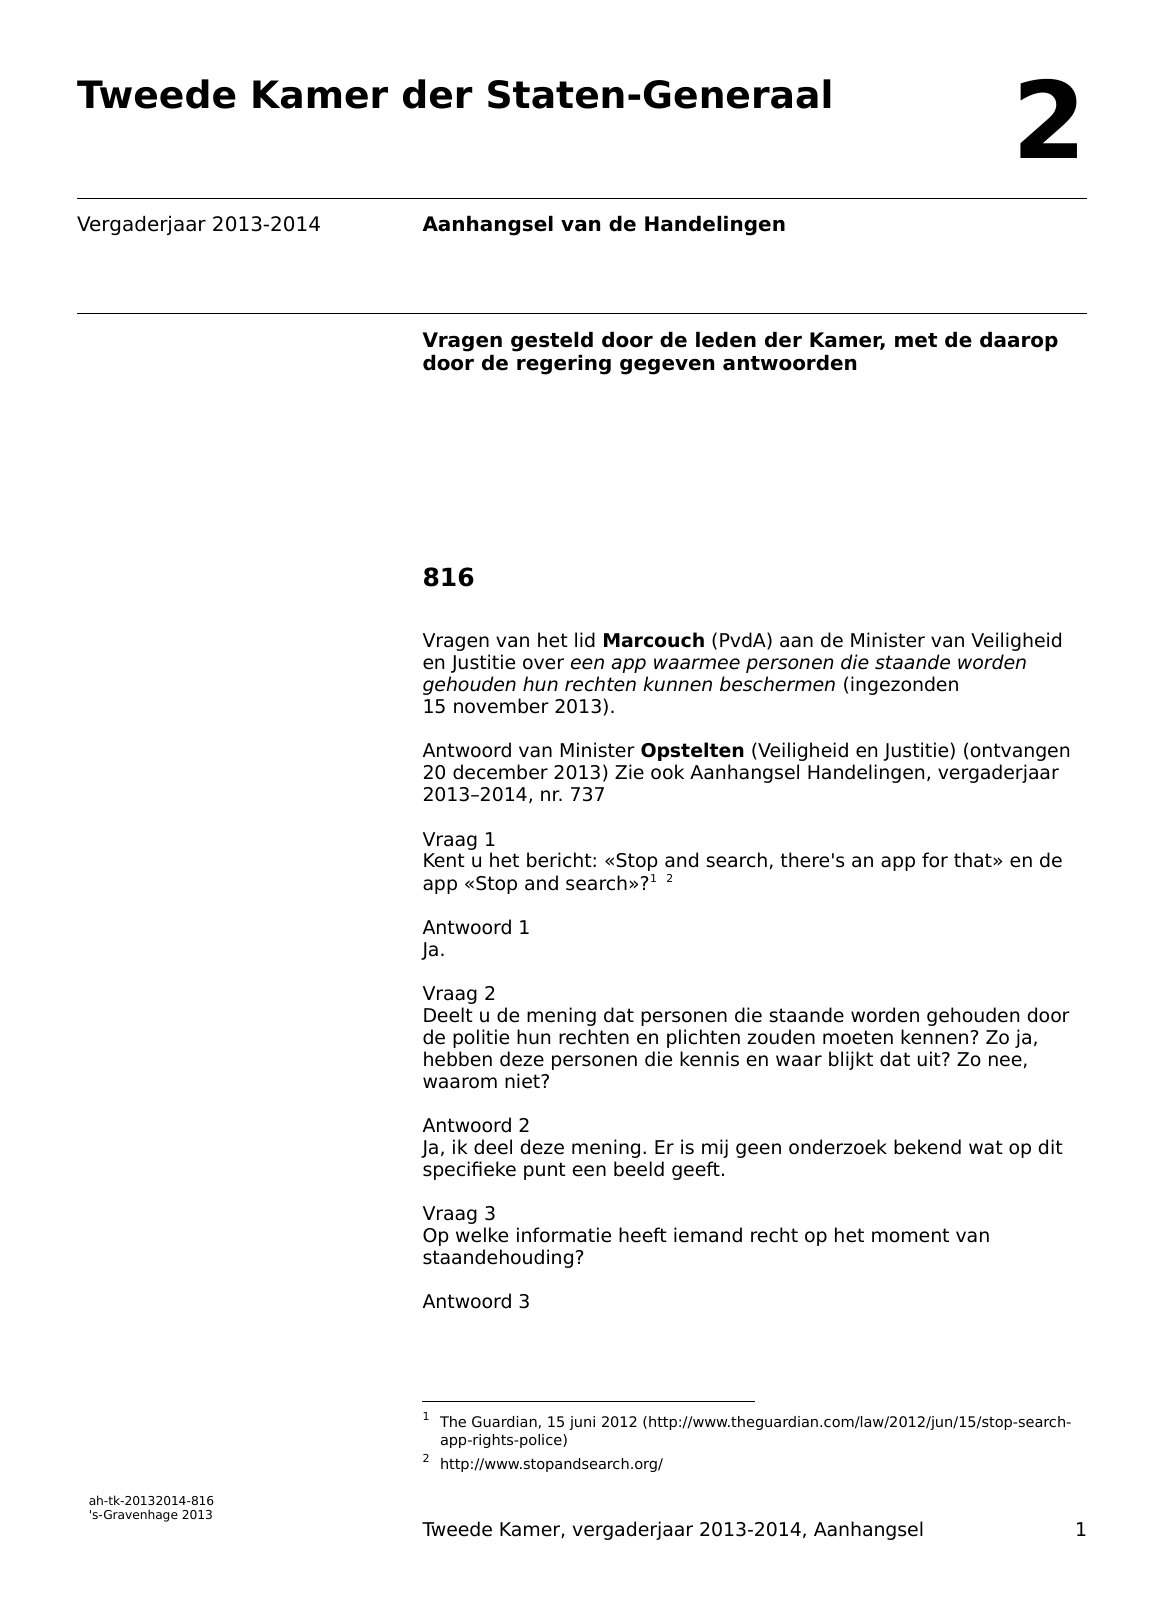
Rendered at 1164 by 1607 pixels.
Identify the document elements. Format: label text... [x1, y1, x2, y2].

text 's-Gravenhage 2013 [88, 1508, 323, 1522]
text Vraag 1 [422, 828, 1087, 850]
text Op welke informatie heeft iemand recht op het moment van staandehouding? [422, 1225, 1087, 1269]
text Deelt u de mening dat personen die staande worden gehouden door de politie hun rechten en plichten zouden moeten kennen? Zo ja, hebben deze personen die kennis en waar blijkt dat uit? Zo nee, waarom niet? [422, 1005, 1087, 1093]
text Antwoord 3 [422, 1291, 1087, 1313]
text Vragen van het lid Marcouch (PvdA) aan de Minister van Veiligheid en Justitie over een app waarmee personen die staande worden gehouden hun rechten kunnen beschermen (ingezonden 15 november 2013). [422, 630, 1087, 718]
table_cell Aanhangsel van de Handelingen [422, 199, 1087, 313]
table_cell Vergaderjaar 2013-2014 [77, 199, 422, 313]
text 816 [422, 563, 1087, 592]
table_cell [77, 314, 422, 375]
text Vraag 2 [422, 983, 1087, 1005]
text http://www.stopandsearch.org/ [422, 1452, 1087, 1474]
table_cell Vragen gesteld door de leden der Kamer, met de daarop door de regering gegeven antwoorden [422, 314, 1087, 375]
text ah-tk-20132014-816 [88, 1494, 323, 1508]
text Kent u het bericht: «Stop and search, there's an app for that» en de app «Stop and search»? [422, 850, 1087, 894]
table_header 2 [886, 59, 1087, 198]
text The Guardian, 15 juni 2012 (http://www.theguardian.com/law/2012/jun/15/stop-search-app-rights-police) [422, 1410, 1087, 1449]
text Antwoord van Minister Opstelten (Veiligheid en Justitie) (ontvangen 20 december 2013) Zie ook Aanhangsel Handelingen, vergaderjaar 2013–2014, nr. 737 [422, 740, 1087, 806]
table_header Tweede Kamer der Staten-Generaal [77, 59, 886, 198]
text Antwoord 2 [422, 1115, 1087, 1137]
text Ja. [422, 938, 1087, 961]
text Antwoord 1 [422, 917, 1087, 938]
text Vraag 3 [422, 1203, 1087, 1225]
text Ja, ik deel deze mening. Er is mij geen onderzoek bekend wat op dit specifieke punt een beeld geeft. [422, 1137, 1087, 1181]
